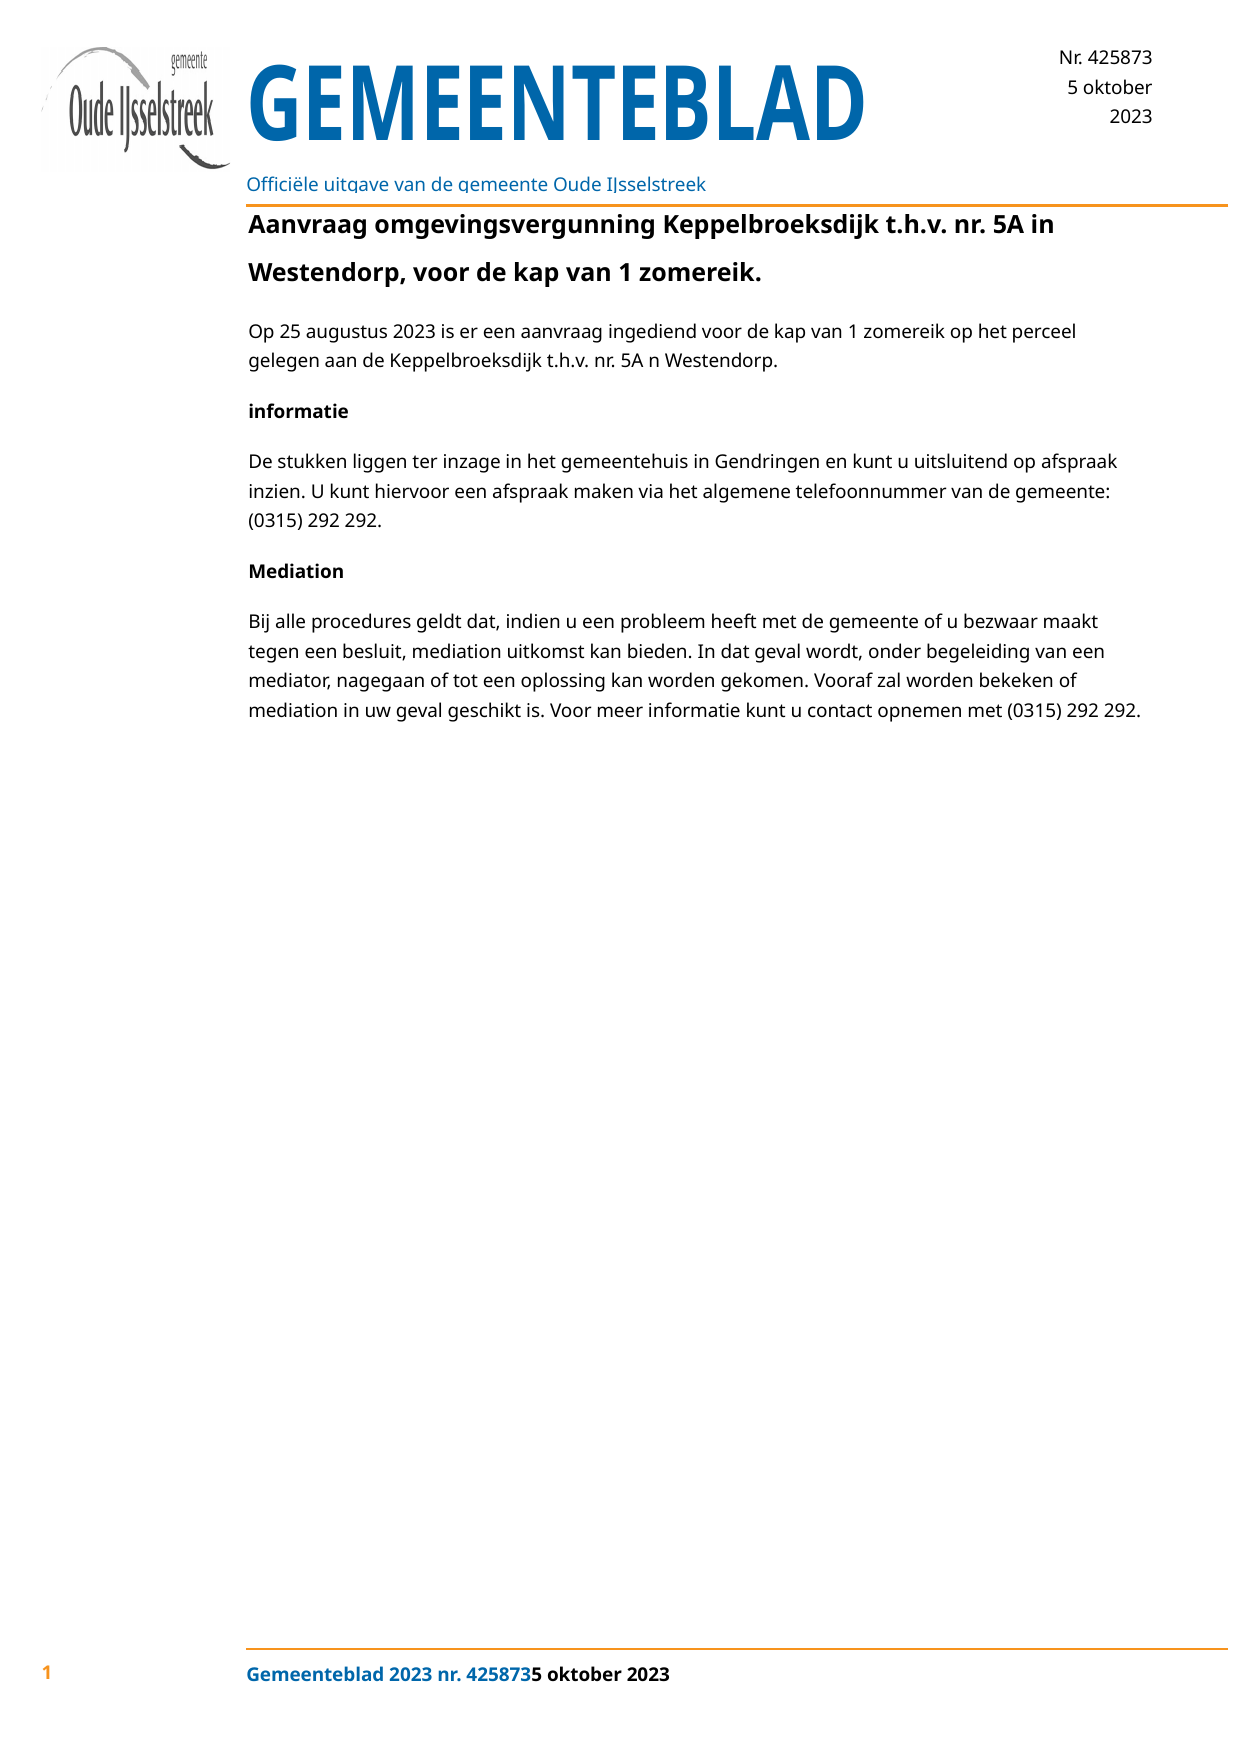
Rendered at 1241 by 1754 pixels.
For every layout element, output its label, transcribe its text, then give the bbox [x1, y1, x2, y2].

text Mediation [248, 558, 1152, 584]
text Op 25 augustus 2023 is er een aanvraag ingediend voor de kap van 1 zomereik op het perceel gelegen aan de Keppelbroeksdijk t.h.v. nr. 5A n Westendorp. [248, 318, 1152, 373]
text De stukken liggen ter inzage in het gemeentehuis in Gendringen en kunt u uitsluitend op afspraak inzien. U kunt hiervoor een afspraak maken via het algemene telefoonnummer van de gemeente: (0315) 292 292. [248, 448, 1152, 533]
picture [41, 47, 231, 172]
text Aanvraag omgevingsvergunning Keppelbroeksdijk t.h.v. nr. 5A in Westendorp, voor de kap van 1 zomereik. [248, 207, 1152, 288]
text Bij alle procedures geldt dat, indien u een probleem heeft met de gemeente of u bezwaar maakt tegen een besluit, mediation uitkomst kan bieden. In dat geval wordt, onder begeleiding van een mediator, nagegaan of tot een oplossing kan worden gekomen. Vooraf zal worden bekeken of mediation in uw geval geschikt is. Voor meer informatie kunt u contact opnemen met (0315) 292 292. [248, 608, 1152, 723]
text informatie [248, 398, 1152, 424]
